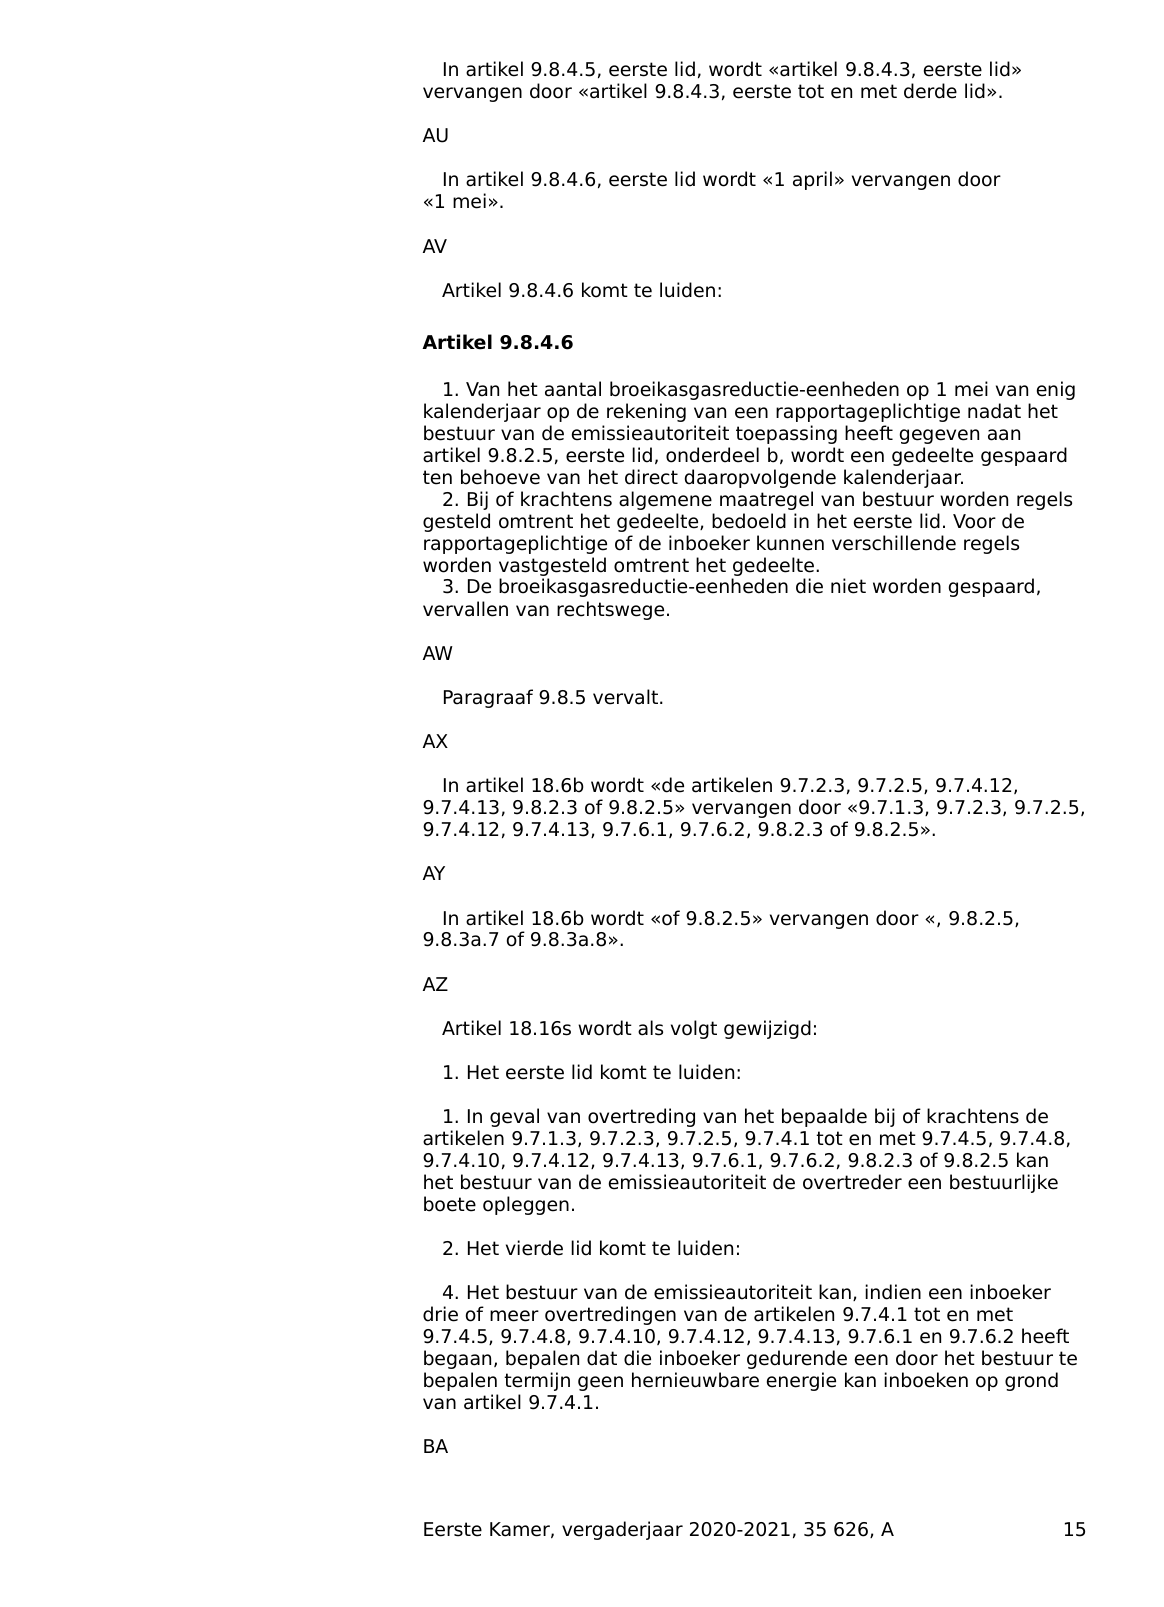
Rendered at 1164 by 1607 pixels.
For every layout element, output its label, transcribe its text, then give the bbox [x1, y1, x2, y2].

subtitle Artikel 9.8.4.6 [422, 332, 1087, 354]
text AV [422, 236, 1087, 257]
text AU [422, 125, 1087, 147]
text 4. Het bestuur van de emissieautoriteit kan, indien een inboeker drie of meer overtredingen van de artikelen 9.7.4.1 tot en met 9.7.4.5, 9.7.4.8, 9.7.4.10, 9.7.4.12, 9.7.4.13, 9.7.6.1 en 9.7.6.2 heeft begaan, bepalen dat die inboeker gedurende een door het bestuur te bepalen termijn geen hernieuwbare energie kan inboeken op grond van artikel 9.7.4.1. [422, 1282, 1087, 1414]
text Artikel 9.8.4.6 komt te luiden: [422, 280, 1087, 302]
text BA [422, 1436, 1087, 1458]
text Artikel 18.16s wordt als volgt gewijzigd: [422, 1018, 1087, 1040]
text 1. In geval van overtreding van het bepaalde bij of krachtens de artikelen 9.7.1.3, 9.7.2.3, 9.7.2.5, 9.7.4.1 tot en met 9.7.4.5, 9.7.4.8, 9.7.4.10, 9.7.4.12, 9.7.4.13, 9.7.6.1, 9.7.6.2, 9.8.2.3 of 9.8.2.5 kan het bestuur van de emissieautoriteit de overtreder een bestuurlijke boete opleggen. [422, 1106, 1087, 1216]
text AZ [422, 973, 1087, 996]
text 2. Bij of krachtens algemene maatregel van bestuur worden regels gesteld omtrent het gedeelte, bedoeld in het eerste lid. Voor de rapportageplichtige of de inboeker kunnen verschillende regels worden vastgesteld omtrent het gedeelte. [422, 488, 1087, 576]
text Paragraaf 9.8.5 vervalt. [422, 687, 1087, 709]
text AX [422, 731, 1087, 753]
text In artikel 9.8.4.6, eerste lid wordt «1 april» vervangen door «1 mei». [422, 169, 1087, 213]
text AY [422, 863, 1087, 885]
text AW [422, 643, 1087, 664]
text 3. De broeikasgasreductie-eenheden die niet worden gespaard, vervallen van rechtswege. [422, 576, 1087, 620]
text 2. Het vierde lid komt te luiden: [422, 1238, 1087, 1260]
text In artikel 18.6b wordt «of 9.8.2.5» vervangen door «, 9.8.2.5, 9.8.3a.7 of 9.8.3a.8». [422, 907, 1087, 951]
text In artikel 9.8.4.5, eerste lid, wordt «artikel 9.8.4.3, eerste lid» vervangen door «artikel 9.8.4.3, eerste tot en met derde lid». [422, 59, 1087, 103]
text 1. Het eerste lid komt te luiden: [422, 1062, 1087, 1084]
text In artikel 18.6b wordt «de artikelen 9.7.2.3, 9.7.2.5, 9.7.4.12, 9.7.4.13, 9.8.2.3 of 9.8.2.5» vervangen door «9.7.1.3, 9.7.2.3, 9.7.2.5, 9.7.4.12, 9.7.4.13, 9.7.6.1, 9.7.6.2, 9.8.2.3 of 9.8.2.5». [422, 775, 1087, 841]
text 1. Van het aantal broeikasgasreductie-eenheden op 1 mei van enig kalenderjaar op de rekening van een rapportageplichtige nadat het bestuur van de emissieautoriteit toepassing heeft gegeven aan artikel 9.8.2.5, eerste lid, onderdeel b, wordt een gedeelte gespaard ten behoeve van het direct daaropvolgende kalenderjaar. [422, 379, 1087, 488]
